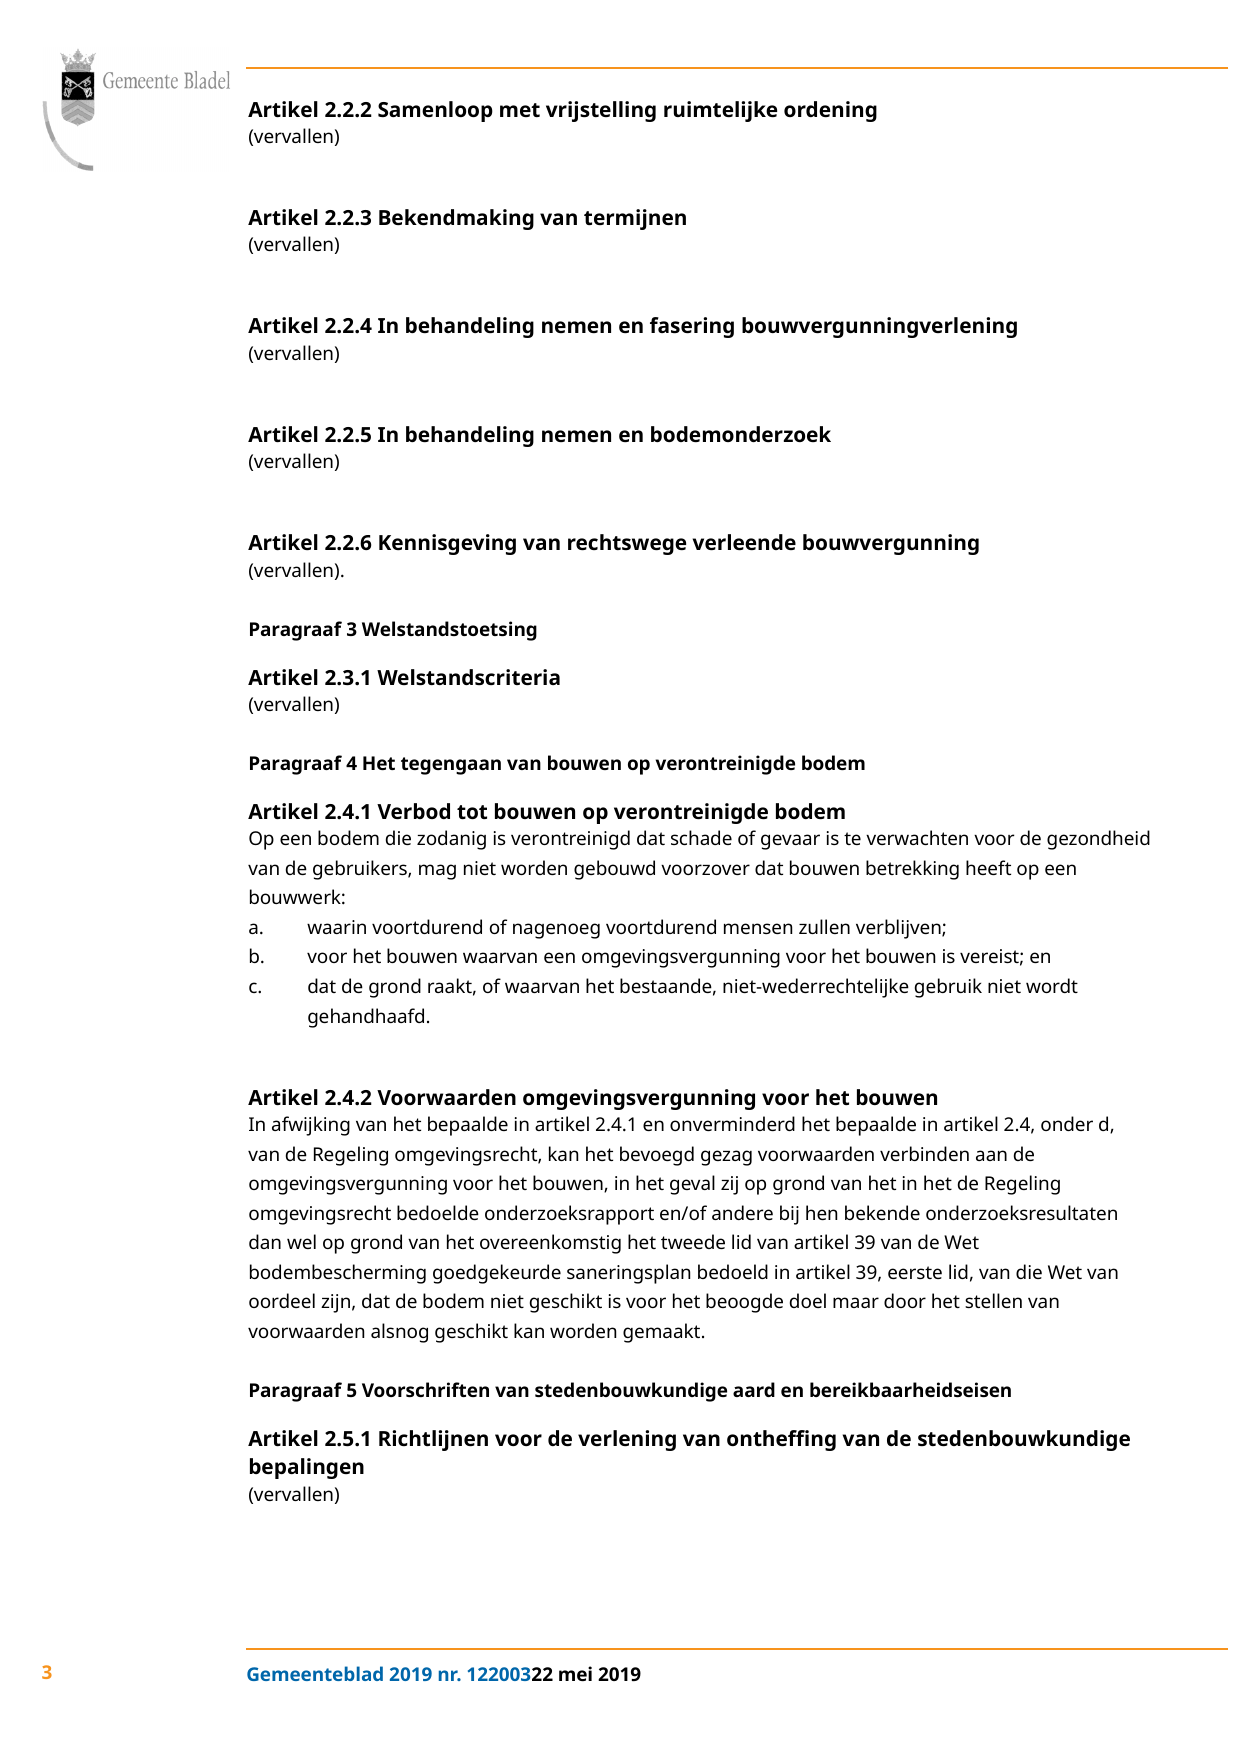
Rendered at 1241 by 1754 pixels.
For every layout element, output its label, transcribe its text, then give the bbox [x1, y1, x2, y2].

text (vervallen) [248, 123, 1152, 149]
text Artikel 2.2.6 Kennisgeving van rechtswege verleende bouwvergunning [248, 528, 1152, 557]
text Artikel 2.2.2 Samenloop met vrijstelling ruimtelijke ordening [248, 95, 1152, 123]
list dat de grond raakt, of waarvan het bestaande, niet-wederrechtelijke gebruik niet wordt gehandhaafd. [248, 973, 1152, 1028]
text In afwijking van het bepaalde in artikel 2.4.1 en onverminderd het bepaalde in artikel 2.4, onder d, van de Regeling omgevingsrecht, kan het bevoegd gezag voorwaarden verbinden aan de omgevingsvergunning voor het bouwen, in het geval zij op grond van het in het de Regeling omgevingsrecht bedoelde onderzoeksrapport en/of andere bij hen bekende onderzoeksresultaten dan wel op grond van het overeenkomstig het tweede lid van artikel 39 van de Wet bodembescherming goedgekeurde saneringsplan bedoeld in artikel 39, eerste lid, van die Wet van oordeel zijn, dat de bodem niet geschikt is voor het beoogde doel maar door het stellen van voorwaarden alsnog geschikt kan worden gemaakt. [248, 1111, 1152, 1344]
text Paragraaf 3 Welstandstoetsing [248, 616, 1152, 642]
list voor het bouwen waarvan een omgevingsvergunning voor het bouwen is vereist; en [248, 944, 1152, 969]
text Artikel 2.2.5 In behandeling nemen en bodemonderzoek [248, 420, 1152, 448]
text Artikel 2.2.4 In behandeling nemen en fasering bouwvergunningverlening [248, 312, 1152, 340]
text Artikel 2.4.1 Verbod tot bouwen op verontreinigde bodem [248, 797, 1152, 825]
text (vervallen) [248, 448, 1152, 474]
text Artikel 2.2.3 Bekendmaking van termijnen [248, 203, 1152, 232]
picture [41, 47, 231, 172]
list waarin voortdurend of nagenoeg voortdurend mensen zullen verblijven; [248, 914, 1152, 940]
text Paragraaf 4 Het tegengaan van bouwen op verontreinigde bodem [248, 750, 1152, 776]
text (vervallen). [248, 557, 1152, 583]
text (vervallen) [248, 691, 1152, 717]
text Op een bodem die zodanig is verontreinigd dat schade of gevaar is te verwachten voor de gezondheid van de gebruikers, mag niet worden gebouwd voorzover dat bouwen betrekking heeft op een bouwwerk: [248, 825, 1152, 910]
text (vervallen) [248, 1481, 1152, 1507]
text (vervallen) [248, 232, 1152, 257]
text Artikel 2.5.1 Richtlijnen voor de verlening van ontheffing van de stedenbouwkundige bepalingen [248, 1424, 1152, 1481]
text (vervallen) [248, 340, 1152, 366]
text Artikel 2.4.2 Voorwaarden omgevingsvergunning voor het bouwen [248, 1083, 1152, 1111]
text Paragraaf 5 Voorschriften van stedenbouwkundige aard en bereikbaarheidseisen [248, 1377, 1152, 1403]
text Artikel 2.3.1 Welstandscriteria [248, 663, 1152, 691]
